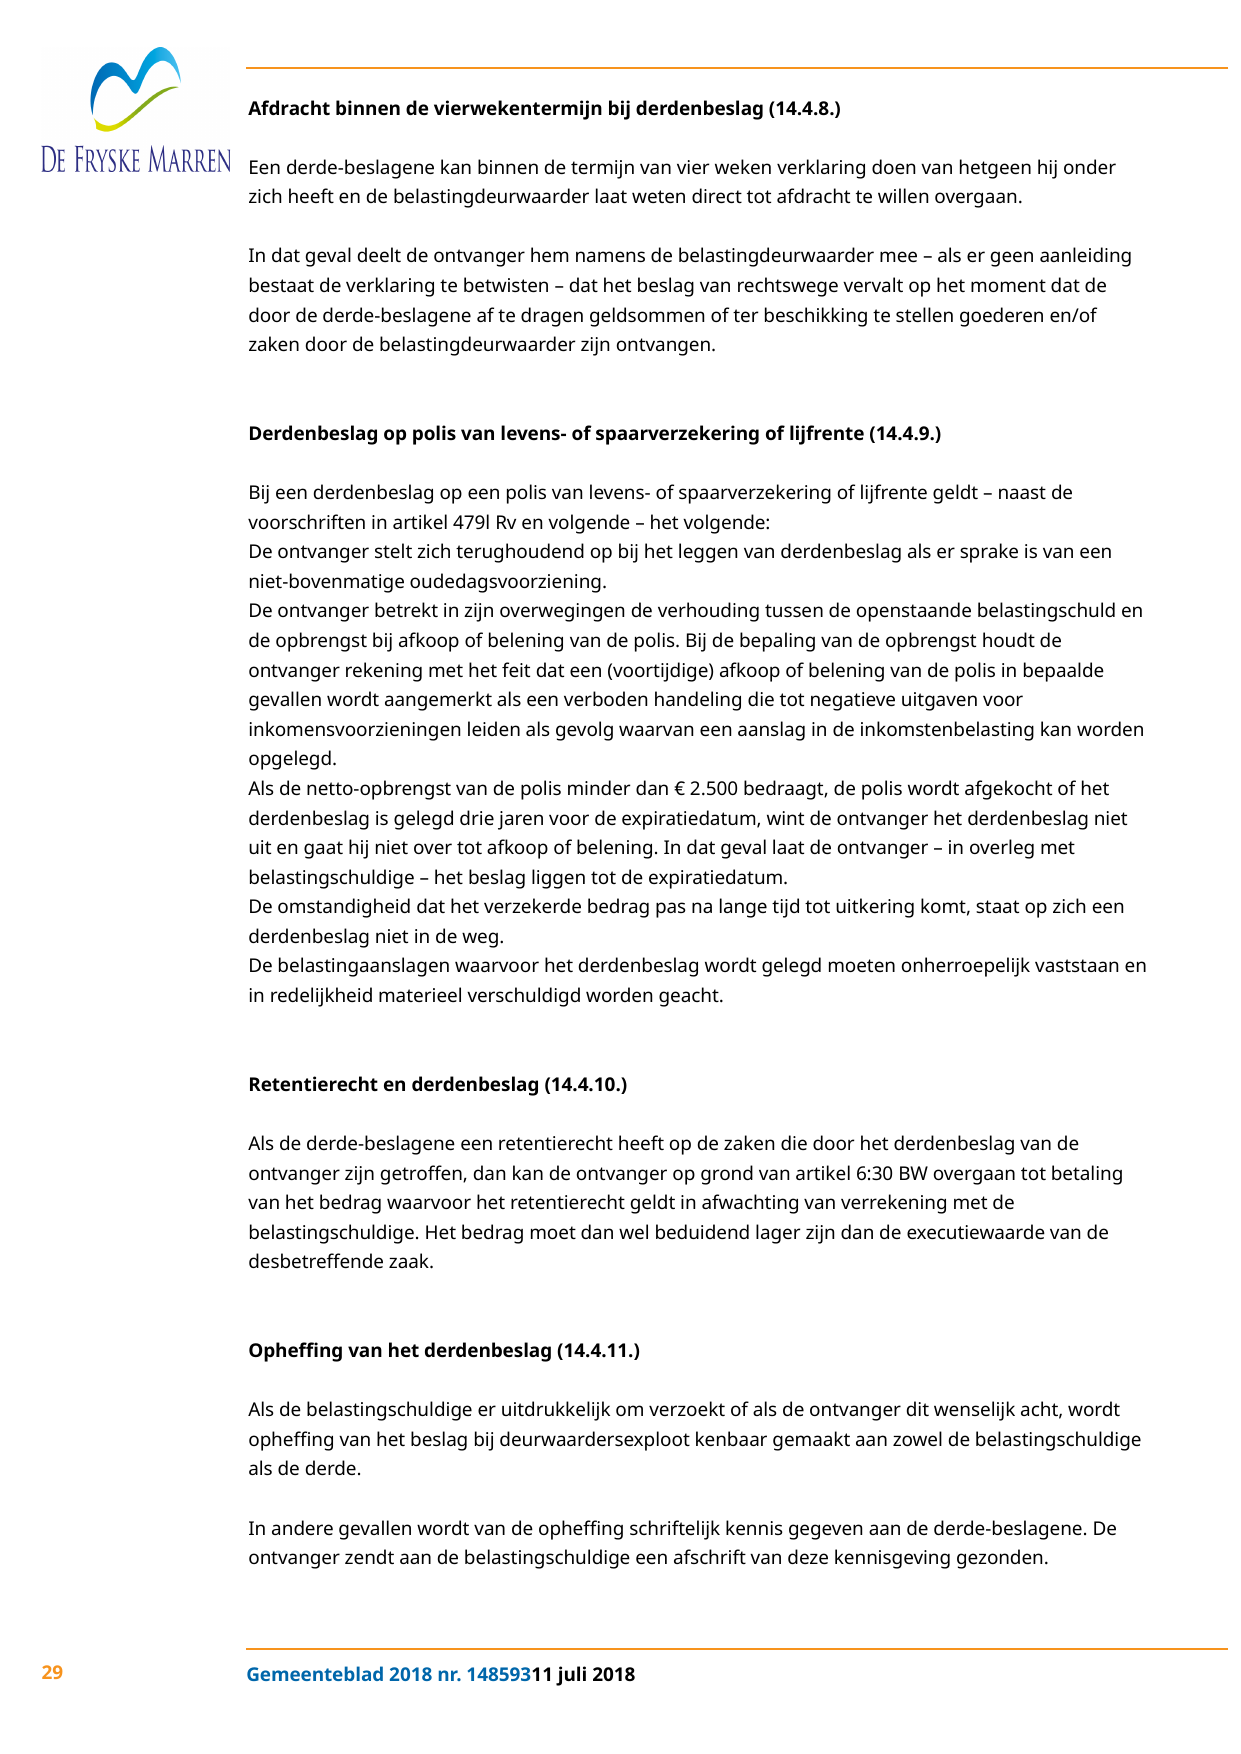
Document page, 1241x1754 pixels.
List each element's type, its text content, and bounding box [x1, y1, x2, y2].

text Als de netto-opbrengst van de polis minder dan € 2.500 bedraagt, de polis wordt afgekocht of het derdenbeslag is gelegd drie jaren voor de expiratiedatum, wint de ontvanger het derdenbeslag niet uit en gaat hij niet over tot afkoop of belening. In dat geval laat de ontvanger – in overleg met belastingschuldige – het beslag liggen tot de expiratiedatum. [248, 775, 1152, 890]
text Een derde-beslagene kan binnen de termijn van vier weken verklaring doen van hetgeen hij onder zich heeft en de belastingdeurwaarder laat weten direct tot afdracht te willen overgaan. [248, 154, 1152, 209]
text Opheffing van het derdenbeslag (14.4.11.) [248, 1337, 1152, 1363]
text De belastingaanslagen waarvoor het derdenbeslag wordt gelegd moeten onherroepelijk vaststaan en in redelijkheid materieel verschuldigd worden geacht. [248, 953, 1152, 1008]
text De ontvanger stelt zich terughoudend op bij het leggen van derdenbeslag als er sprake is van een niet-bovenmatige oudedagsvoorziening. [248, 538, 1152, 594]
text In andere gevallen wordt van de opheffing schriftelijk kennis gegeven aan de derde-beslagene. De ontvanger zendt aan de belastingschuldige een afschrift van deze kennisgeving gezonden. [248, 1515, 1152, 1570]
text Als de derde-beslagene een retentierecht heeft op de zaken die door het derdenbeslag van de ontvanger zijn getroffen, dan kan de ontvanger op grond van artikel 6:30 BW overgaan tot betaling van het bedrag waarvoor het retentierecht geldt in afwachting van verrekening met de belastingschuldige. Het bedrag moet dan wel beduidend lager zijn dan de executiewaarde van de desbetreffende zaak. [248, 1130, 1152, 1274]
picture [41, 47, 231, 172]
text De ontvanger betrekt in zijn overwegingen de verhouding tussen de openstaande belastingschuld en de opbrengst bij afkoop of belening van de polis. Bij de bepaling van de opbrengst houdt de ontvanger rekening met het feit dat een (voortijdige) afkoop of belening van de polis in bepaalde gevallen wordt aangemerkt als een verboden handeling die tot negatieve uitgaven voor inkomensvoorzieningen leiden als gevolg waarvan een aanslag in de inkomstenbelasting kan worden opgelegd. [248, 598, 1152, 771]
text Retentierecht en derdenbeslag (14.4.10.) [248, 1071, 1152, 1097]
text Bij een derdenbeslag op een polis van levens- of spaarverzekering of lijfrente geldt – naast de voorschriften in artikel 479l Rv en volgende – het volgende: [248, 479, 1152, 535]
text De omstandigheid dat het verzekerde bedrag pas na lange tijd tot uitkering komt, staat op zich een derdenbeslag niet in de weg. [248, 893, 1152, 949]
text Als de belastingschuldige er uitdrukkelijk om verzoekt of als de ontvanger dit wenselijk acht, wordt opheffing van het beslag bij deurwaardersexploot kenbaar gemaakt aan zowel de belastingschuldige als de derde. [248, 1396, 1152, 1481]
text Derdenbeslag op polis van levens- of spaarverzekering of lijfrente (14.4.9.) [248, 420, 1152, 446]
text In dat geval deelt de ontvanger hem namens de belastingdeurwaarder mee – als er geen aanleiding bestaat de verklaring te betwisten – dat het beslag van rechtswege vervalt op het moment dat de door de derde-beslagene af te dragen geldsommen of ter beschikking te stellen goederen en/of zaken door de belastingdeurwaarder zijn ontvangen. [248, 243, 1152, 357]
text Afdracht binnen de vierwekentermijn bij derdenbeslag (14.4.8.) [248, 95, 1152, 121]
